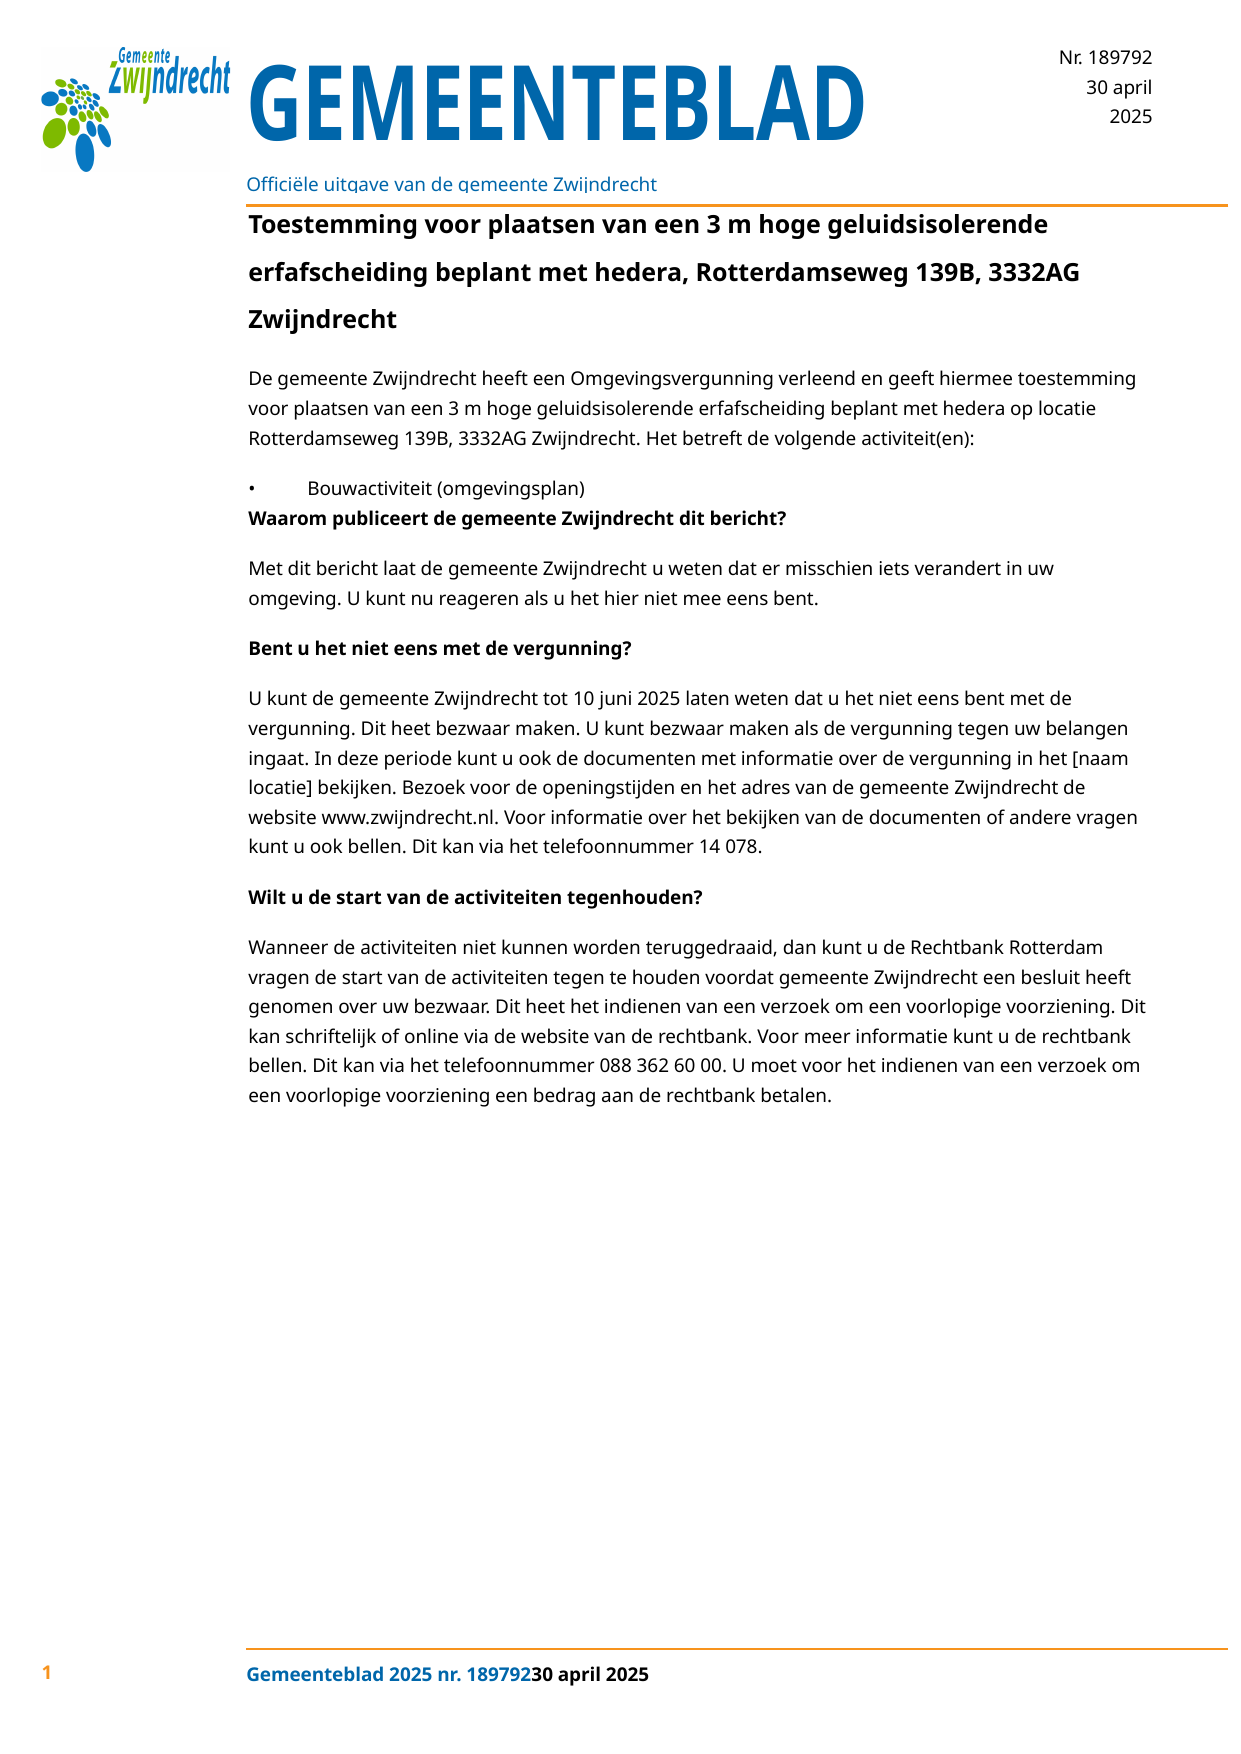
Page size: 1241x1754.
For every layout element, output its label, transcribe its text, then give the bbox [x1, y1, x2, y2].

text Toestemming voor plaatsen van een 3 m hoge geluidsisolerende erfafscheiding beplant met hedera, Rotterdamseweg 139B, 3332AG Zwijndrecht [248, 207, 1152, 336]
text Wilt u de start van de activiteiten tegenhouden? [248, 884, 1152, 909]
text Waarom publiceert de gemeente Zwijndrecht dit bericht? [248, 505, 1152, 530]
text U kunt de gemeente Zwijndrecht tot 10 juni 2025 laten weten dat u het niet eens bent met de vergunning. Dit heet bezwaar maken. U kunt bezwaar maken als de vergunning tegen uw belangen ingaat. In deze periode kunt u ook de documenten met informatie over de vergunning in het [naam locatie] bekijken. Bezoek voor de openingstijden en het adres van de gemeente Zwijndrecht de website www.zwijndrecht.nl. Voor informatie over het bekijken van de documenten of andere vragen kunt u ook bellen. Dit kan via het telefoonnummer 14 078. [248, 686, 1152, 859]
picture [41, 47, 231, 172]
text Met dit bericht laat de gemeente Zwijndrecht u weten dat er misschien iets verandert in uw omgeving. U kunt nu reageren als u het hier niet mee eens bent. [248, 555, 1152, 610]
text Wanneer de activiteiten niet kunnen worden teruggedraaid, dan kunt u de Rechtbank Rotterdam vragen de start van de activiteiten tegen te houden voordat gemeente Zwijndrecht een besluit heeft genomen over uw bezwaar. Dit heet het indienen van een verzoek om een voorlopige voorziening. Dit kan schriftelijk of online via de website van de rechtbank. Voor meer informatie kunt u de rechtbank bellen. Dit kan via het telefoonnummer 088 362 60 00. U moet voor het indienen van een verzoek om een voorlopige voorziening een bedrag aan de rechtbank betalen. [248, 934, 1152, 1108]
text De gemeente Zwijndrecht heeft een Omgevingsvergunning verleend en geeft hiermee toestemming voor plaatsen van een 3 m hoge geluidsisolerende erfafscheiding beplant met hedera op locatie Rotterdamseweg 139B, 3332AG Zwijndrecht. Het betreft de volgende activiteit(en): [248, 366, 1152, 450]
text Bent u het niet eens met de vergunning? [248, 635, 1152, 661]
list Bouwactiviteit (omgevingsplan) [248, 475, 1152, 501]
